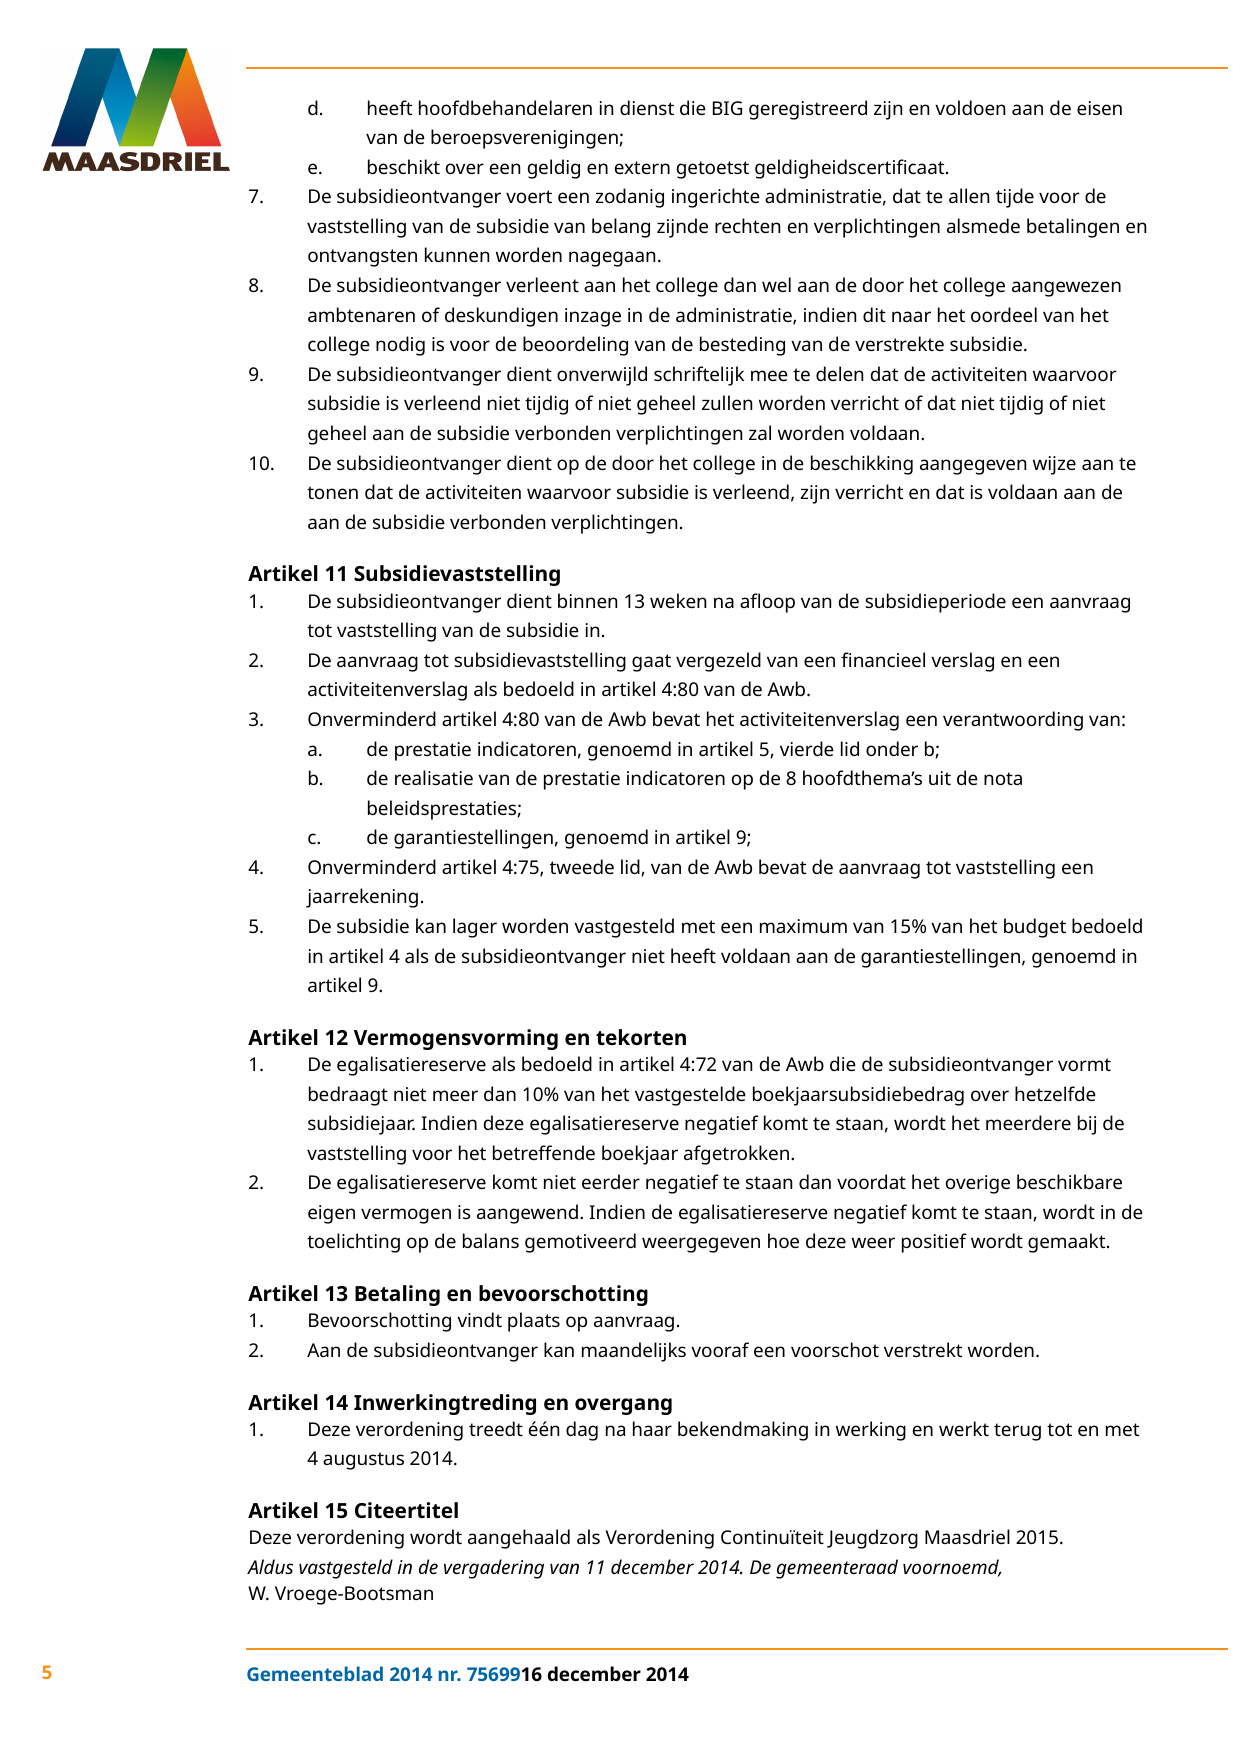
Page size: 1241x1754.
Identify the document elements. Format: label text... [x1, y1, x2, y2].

text Artikel 11 Subsidievaststelling [248, 559, 1152, 588]
list beschikt over een geldig en extern getoetst geldigheidscertificaat. [307, 154, 1152, 180]
list De subsidieontvanger dient op de door het college in de beschikking aangegeven wijze aan te tonen dat de activiteiten waarvoor subsidie is verleend, zijn verricht en dat is voldaan aan de aan de subsidie verbonden verplichtingen. [248, 450, 1152, 535]
list De subsidieontvanger dient binnen 13 weken na afloop van de subsidieperiode een aanvraag tot vaststelling van de subsidie in. [248, 588, 1152, 643]
list Onverminderd artikel 4:80 van de Awb bevat het activiteitenverslag een verantwoording van: [248, 706, 1152, 732]
list De subsidieontvanger dient onverwijld schriftelijk mee te delen dat de activiteiten waarvoor subsidie is verleend niet tijdig of niet geheel zullen worden verricht of dat niet tijdig of niet geheel aan de subsidie verbonden verplichtingen zal worden voldaan. [248, 361, 1152, 446]
list De aanvraag tot subsidievaststelling gaat vergezeld van een financieel verslag en een activiteitenverslag als bedoeld in artikel 4:80 van de Awb. [248, 647, 1152, 702]
list De subsidie kan lager worden vastgesteld met een maximum van 15% van het budget bedoeld in artikel 4 als de subsidieontvanger niet heeft voldaan aan de garantiestellingen, genoemd in artikel 9. [248, 913, 1152, 998]
text W. Vroege-Bootsman [248, 1580, 1152, 1606]
text Aldus vastgesteld in de vergadering van 11 december 2014. De gemeenteraad voornoemd, [248, 1554, 1152, 1580]
list De subsidieontvanger verleent aan het college dan wel aan de door het college aangewezen ambtenaren of deskundigen inzage in de administratie, indien dit naar het oordeel van het college nodig is voor de beoordeling van de besteding van de verstrekte subsidie. [248, 272, 1152, 357]
list Aan de subsidieontvanger kan maandelijks vooraf een voorschot verstrekt worden. [248, 1337, 1152, 1363]
list Bevoorschotting vindt plaats op aanvraag. [248, 1308, 1152, 1333]
list de prestatie indicatoren, genoemd in artikel 5, vierde lid onder b; [307, 736, 1152, 761]
list de garantiestellingen, genoemd in artikel 9; [307, 824, 1152, 850]
list Onverminderd artikel 4:75, tweede lid, van de Awb bevat de aanvraag tot vaststelling een jaarrekening. [248, 854, 1152, 909]
list De egalisatiereserve als bedoeld in artikel 4:72 van de Awb die de subsidieontvanger vormt bedraagt niet meer dan 10% van het vastgestelde boekjaarsubsidiebedrag over hetzelfde subsidiejaar. Indien deze egalisatiereserve negatief komt te staan, wordt het meerdere bij de vaststelling voor het betreffende boekjaar afgetrokken. [248, 1051, 1152, 1166]
text Deze verordening wordt aangehaald als Verordening Continuïteit Jeugdzorg Maasdriel 2015. [248, 1524, 1152, 1550]
text Artikel 15 Citeertitel [248, 1496, 1152, 1524]
text Artikel 12 Vermogensvorming en tekorten [248, 1023, 1152, 1051]
list De egalisatiereserve komt niet eerder negatief te staan dan voordat het overige beschikbare eigen vermogen is aangewend. Indien de egalisatiereserve negatief komt te staan, wordt in de toelichting op de balans gemotiveerd weergegeven hoe deze weer positief wordt gemaakt. [248, 1169, 1152, 1254]
picture [41, 47, 231, 172]
text Artikel 14 Inwerkingtreding en overgang [248, 1388, 1152, 1416]
list De subsidieontvanger voert een zodanig ingerichte administratie, dat te allen tijde voor de vaststelling van de subsidie van belang zijnde rechten en verplichtingen alsmede betalingen en ontvangsten kunnen worden nagegaan. [248, 183, 1152, 268]
list Deze verordening treedt één dag na haar bekendmaking in werking en werkt terug tot en met 4 augustus 2014. [248, 1416, 1152, 1471]
list de realisatie van de prestatie indicatoren op de 8 hoofdthema’s uit de nota beleidsprestaties; [307, 765, 1152, 821]
text Artikel 13 Betaling en bevoorschotting [248, 1279, 1152, 1308]
list heeft hoofdbehandelaren in dienst die BIG geregistreerd zijn en voldoen aan de eisen van de beroepsverenigingen; [307, 95, 1152, 150]
